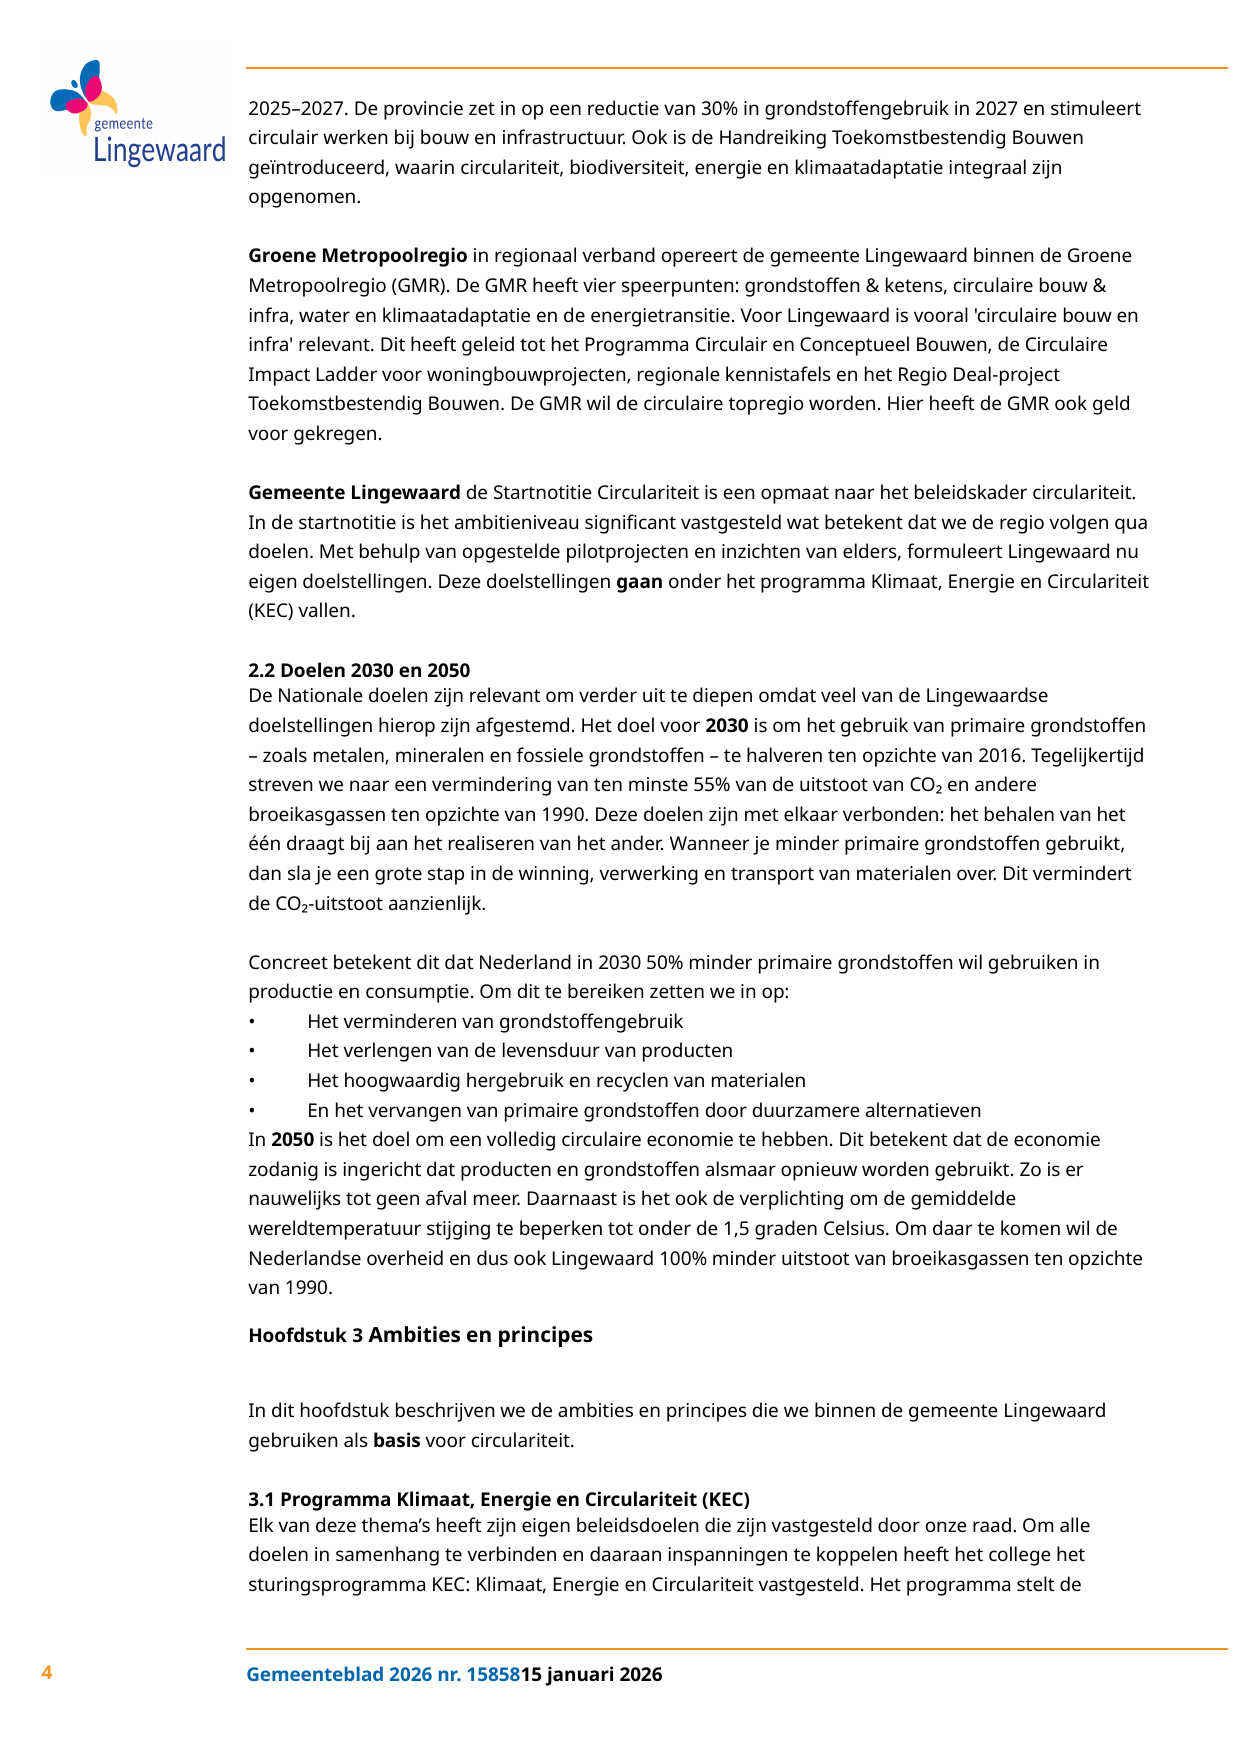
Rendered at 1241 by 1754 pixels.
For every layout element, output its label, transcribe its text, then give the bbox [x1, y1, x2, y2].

list En het vervangen van primaire grondstoffen door duurzamere alternatieven [248, 1097, 1152, 1122]
text In 2050 is het doel om een volledig circulaire economie te hebben. Dit betekent dat de economie zodanig is ingericht dat producten en grondstoffen alsmaar opnieuw worden gebruikt. Zo is er nauwelijks tot geen afval meer. Daarnaast is het ook de verplichting om de gemiddelde wereldtemperatuur stijging te beperken tot onder de 1,5 graden Celsius. Om daar te komen wil de Nederlandse overheid en dus ook Lingewaard 100% minder uitstoot van broeikasgassen ten opzichte van 1990. [248, 1126, 1152, 1300]
list Het hoogwaardig hergebruik en recyclen van materialen [248, 1067, 1152, 1093]
text 3.1 Programma Klimaat, Energie en Circulariteit (KEC) [248, 1486, 1152, 1512]
list Het verminderen van grondstoffengebruik [248, 1008, 1152, 1034]
text Hoofdstuk 3 Ambities en principes [248, 1320, 1152, 1348]
text In dit hoofdstuk beschrijven we de ambities en principes die we binnen de gemeente Lingewaard gebruiken als basis voor circulariteit. [248, 1398, 1152, 1453]
text 2.2 Doelen 2030 en 2050 [248, 657, 1152, 683]
text Gemeente Lingewaard de Startnotitie Circulariteit is een opmaat naar het beleidskader circulariteit. In de startnotitie is het ambitieniveau significant vastgesteld wat betekent dat we de regio volgen qua doelen. Met behulp van opgestelde pilotprojecten en inzichten van elders, formuleert Lingewaard nu eigen doelstellingen. Deze doelstellingen gaan onder het programma Klimaat, Energie en Circulariteit (KEC) vallen. [248, 479, 1152, 623]
text 2025–2027. De provincie zet in op een reductie van 30% in grondstoffengebruik in 2027 en stimuleert circulair werken bij bouw en infrastructuur. Ook is de Handreiking Toekomstbestendig Bouwen geïntroduceerd, waarin circulariteit, biodiversiteit, energie en klimaatadaptatie integraal zijn opgenomen. [248, 95, 1152, 209]
list Het verlengen van de levensduur van producten [248, 1038, 1152, 1063]
text Elk van deze thema’s heeft zijn eigen beleidsdoelen die zijn vastgesteld door onze raad. Om alle doelen in samenhang te verbinden en daaraan inspanningen te koppelen heeft het college het sturingsprogramma KEC: Klimaat, Energie en Circulariteit vastgesteld. Het programma stelt de [248, 1512, 1152, 1597]
text Groene Metropoolregio in regionaal verband opereert de gemeente Lingewaard binnen de Groene Metropoolregio (GMR). De GMR heeft vier speerpunten: grondstoffen & ketens, circulaire bouw & infra, water en klimaatadaptatie en de energietransitie. Voor Lingewaard is vooral 'circulaire bouw en infra' relevant. Dit heeft geleid tot het Programma Circulair en Conceptueel Bouwen, de Circulaire Impact Ladder voor woningbouwprojecten, regionale kennistafels en het Regio Deal-project Toekomstbestendig Bouwen. De GMR wil de circulaire topregio worden. Hier heeft de GMR ook geld voor gekregen. [248, 243, 1152, 446]
text Concreet betekent dit dat Nederland in 2030 50% minder primaire grondstoffen wil gebruiken in productie en consumptie. Om dit te bereiken zetten we in op: [248, 949, 1152, 1004]
picture [41, 47, 231, 172]
text De Nationale doelen zijn relevant om verder uit te diepen omdat veel van de Lingewaardse doelstellingen hierop zijn afgestemd. Het doel voor 2030 is om het gebruik van primaire grondstoffen – zoals metalen, mineralen en fossiele grondstoffen – te halveren ten opzichte van 2016. Tegelijkertijd streven we naar een vermindering van ten minste 55% van de uitstoot van CO₂ en andere broeikasgassen ten opzichte van 1990. Deze doelen zijn met elkaar verbonden: het behalen van het één draagt bij aan het realiseren van het ander. Wanneer je minder primaire grondstoffen gebruikt, dan sla je een grote stap in de winning, verwerking en transport van materialen over. Dit vermindert de CO₂-uitstoot aanzienlijk. [248, 683, 1152, 915]
